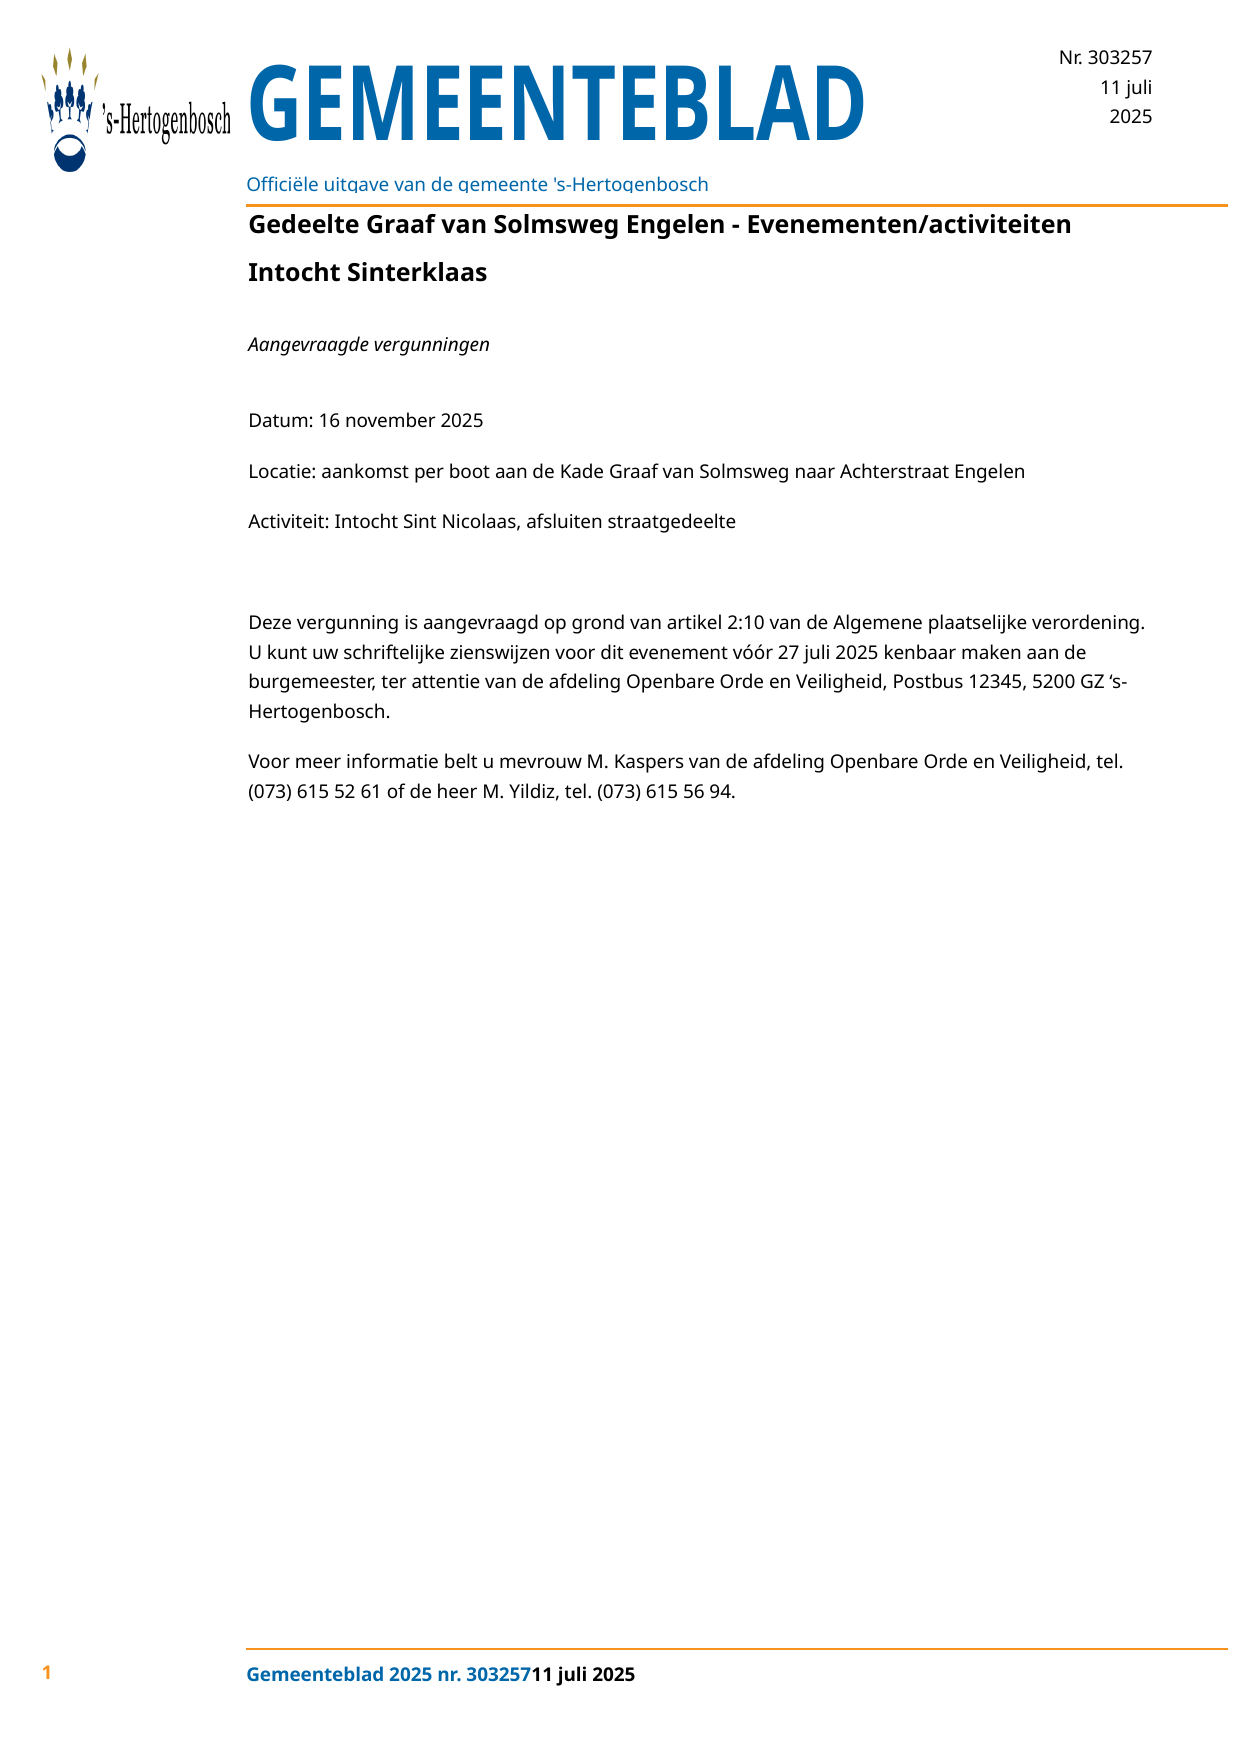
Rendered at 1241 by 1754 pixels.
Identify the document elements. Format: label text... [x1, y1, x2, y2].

picture [41, 47, 231, 172]
text Voor meer informatie belt u mevrouw M. Kaspers van de afdeling Openbare Orde en Veiligheid, tel. (073) 615 52 61 of de heer M. Yildiz, tel. (073) 615 56 94. [248, 748, 1152, 804]
text Datum: 16 november 2025 [248, 408, 1152, 433]
text Activiteit: Intocht Sint Nicolaas, afsluiten straatgedeelte [248, 508, 1152, 534]
text Deze vergunning is aangevraagd op grond van artikel 2:10 van de Algemene plaatselijke verordening. U kunt uw schriftelijke zienswijzen voor dit evenement vóór 27 juli 2025 kenbaar maken aan de burgemeester, ter attentie van de afdeling Openbare Orde en Veiligheid, Postbus 12345, 5200 GZ ‘s-Hertogenbosch. [248, 609, 1152, 724]
text Gedeelte Graaf van Solmsweg Engelen - Evenementen/activiteiten Intocht Sinterklaas [248, 207, 1152, 288]
text Locatie: aankomst per boot aan de Kade Graaf van Solmsweg naar Achterstraat Engelen [248, 458, 1152, 484]
text Aangevraagde vergunningen [248, 331, 1152, 357]
